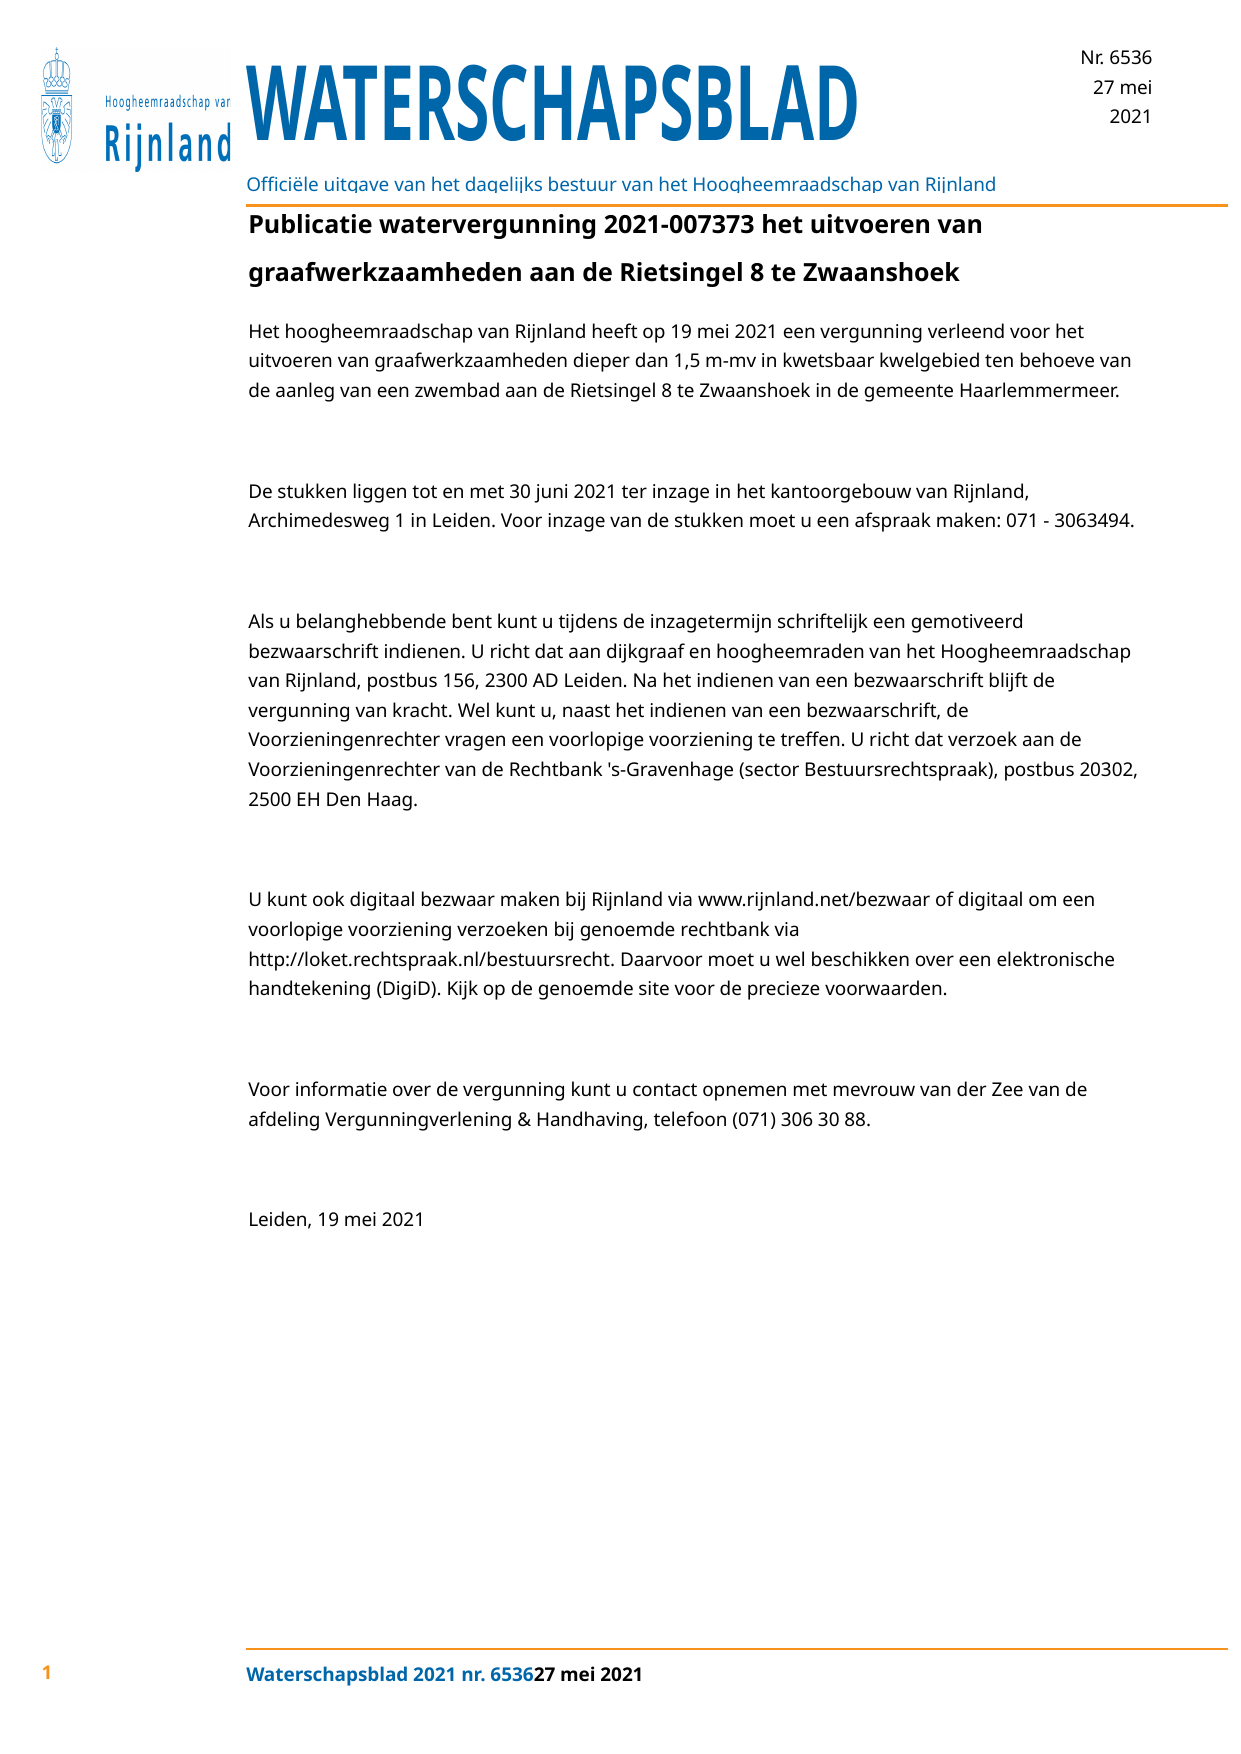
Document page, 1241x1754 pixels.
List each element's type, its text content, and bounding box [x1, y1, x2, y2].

text Leiden, 19 mei 2021 [248, 1207, 1152, 1232]
text Als u belanghebbende bent kunt u tijdens de inzagetermijn schriftelijk een gemotiveerd bezwaarschrift indienen. U richt dat aan dijkgraaf en hoogheemraden van het Hoogheemraadschap van Rijnland, postbus 156, 2300 AD Leiden. Na het indienen van een bezwaarschrift blijft de vergunning van kracht. Wel kunt u, naast het indienen van een bezwaarschrift, de Voorzieningenrechter vragen een voorlopige voorziening te treffen. U richt dat verzoek aan de Voorzieningenrechter van de Rechtbank 's-Gravenhage (sector Bestuursrechtspraak), postbus 20302, 2500 EH Den Haag. [248, 608, 1152, 812]
text Voor informatie over de vergunning kunt u contact opnemen met mevrouw van der Zee van de afdeling Vergunningverlening & Handhaving, telefoon (071) 306 30 88. [248, 1076, 1152, 1132]
text Publicatie watervergunning 2021-007373 het uitvoeren van graafwerkzaamheden aan de Rietsingel 8 te Zwaanshoek [248, 207, 1152, 288]
text U kunt ook digitaal bezwaar maken bij Rijnland via www.rijnland.net/bezwaar of digitaal om een voorlopige voorziening verzoeken bij genoemde rechtbank via http://loket.rechtspraak.nl/bestuursrecht. Daarvoor moet u wel beschikken over een elektronische handtekening (DigiD). Kijk op de genoemde site voor de precieze voorwaarden. [248, 887, 1152, 1001]
picture [41, 47, 231, 172]
text De stukken liggen tot en met 30 juni 2021 ter inzage in het kantoorgebouw van Rijnland, Archimedesweg 1 in Leiden. Voor inzage van de stukken moet u een afspraak maken: 071 - 3063494. [248, 478, 1152, 533]
text Het hoogheemraadschap van Rijnland heeft op 19 mei 2021 een vergunning verleend voor het uitvoeren van graafwerkzaamheden dieper dan 1,5 m-mv in kwetsbaar kwelgebied ten behoeve van de aanleg van een zwembad aan de Rietsingel 8 te Zwaanshoek in de gemeente Haarlemmermeer. [248, 318, 1152, 403]
